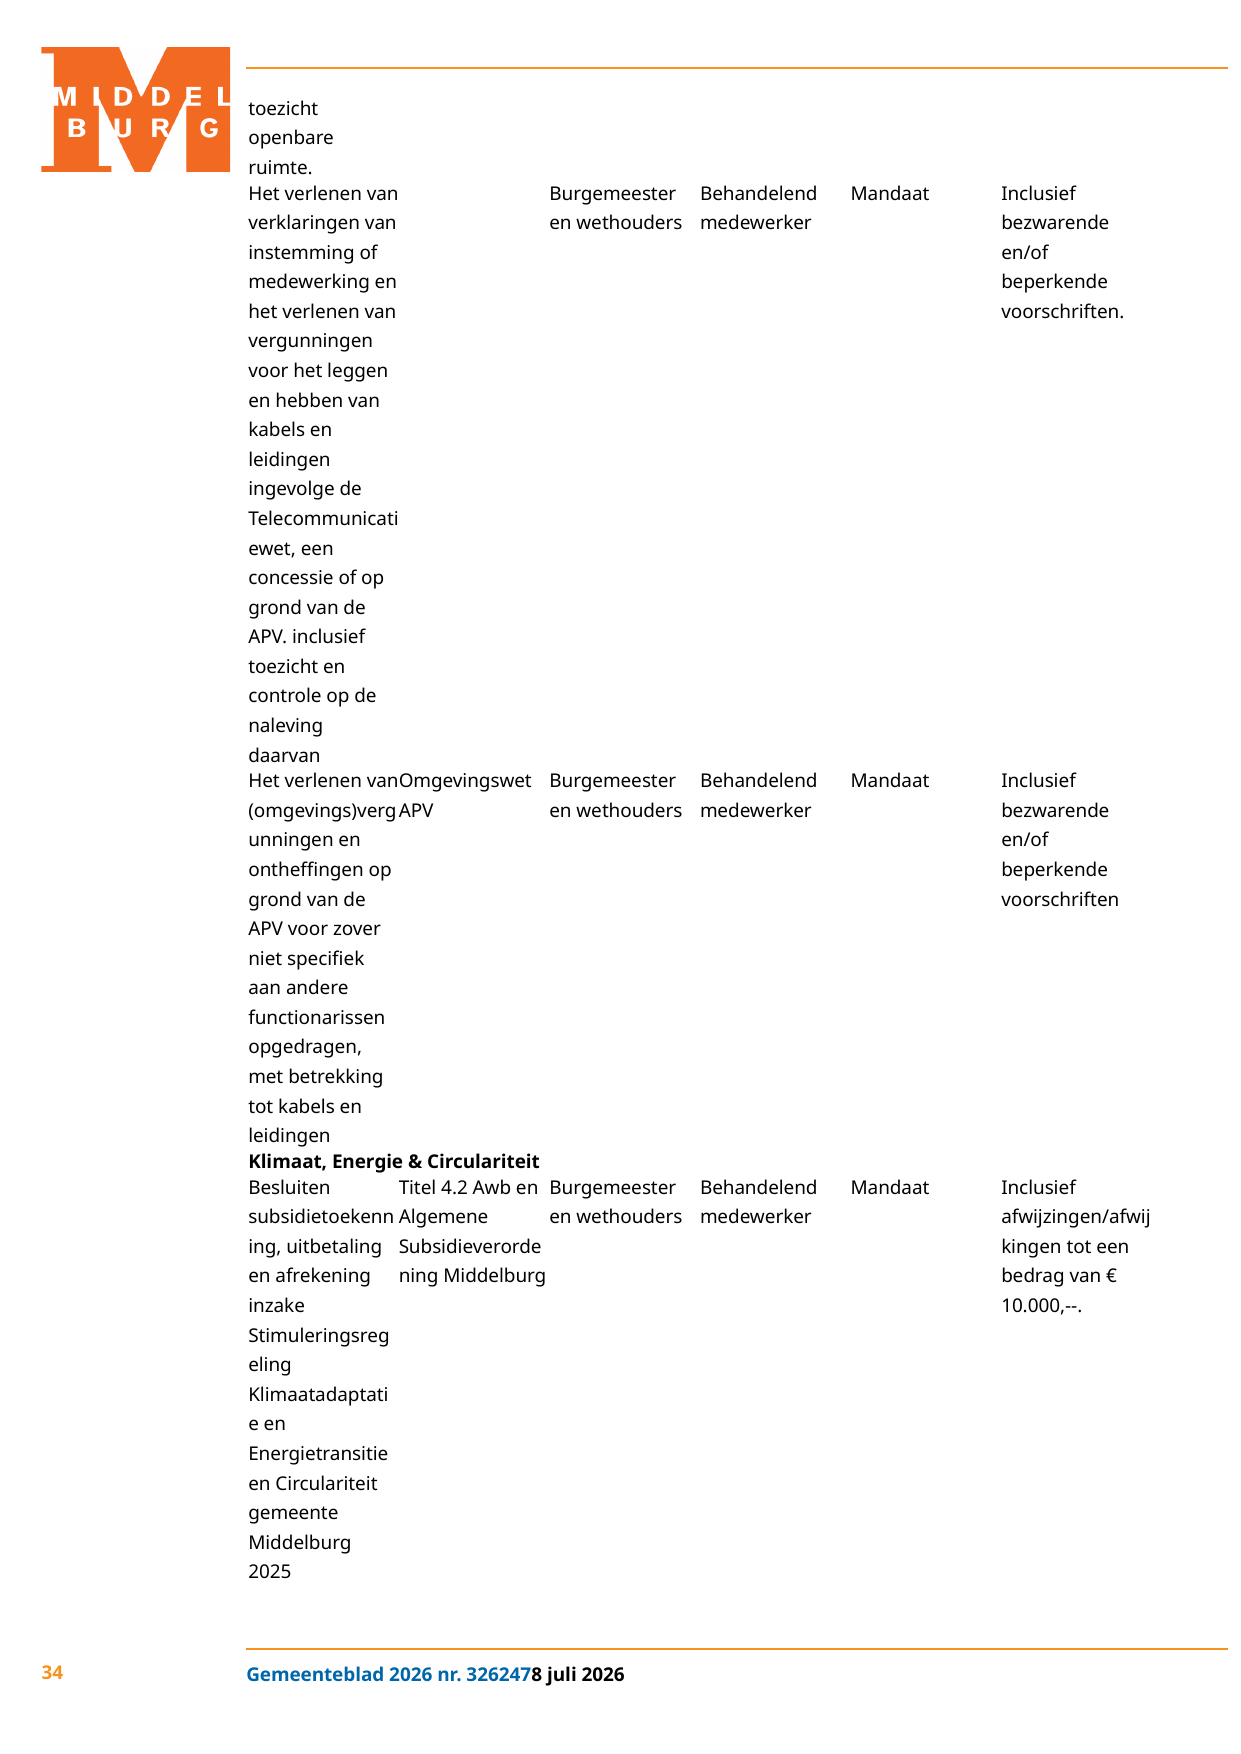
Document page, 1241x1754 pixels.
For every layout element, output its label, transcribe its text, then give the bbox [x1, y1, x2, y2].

table_cell Burgemeester en wethouders [549, 768, 700, 1148]
table_cell [700, 95, 850, 180]
table_cell [1001, 95, 1152, 180]
table_cell Klimaat, Energie & Circulariteit [248, 1148, 1152, 1174]
table_cell Het verlenen van (omgevings)vergunningen en ontheffingen op grond van de APV voor zover niet specifiek aan andere functionarissen opgedragen, met betrekking tot kabels en leidingen [248, 768, 398, 1148]
table_cell toezicht openbare ruimte. [248, 95, 398, 180]
table_cell Behandelend medewerker [700, 1174, 850, 1584]
table_cell Burgemeester en wethouders [549, 180, 700, 767]
table_cell Mandaat [850, 1174, 1001, 1584]
picture [41, 47, 231, 172]
table_cell [549, 95, 700, 180]
table_cell [399, 180, 549, 767]
table_cell Inclusief afwijzingen/afwijkingen tot een bedrag van € 10.000,--. [1001, 1174, 1152, 1584]
table_cell Inclusief bezwarende en/of beperkende voorschriften [1001, 768, 1152, 1148]
table_cell [850, 95, 1001, 180]
table_cell Burgemeester en wethouders [549, 1174, 700, 1584]
table_cell Besluiten subsidietoekenning, uitbetaling en afrekening inzake Stimuleringsregeling Klimaatadaptatie en Energietransitie en Circulariteit gemeente Middelburg 2025 [248, 1174, 398, 1584]
table_cell Het verlenen van verklaringen van instemming of medewerking en het verlenen van vergunningen voor het leggen en hebben van kabels en leidingen ingevolge de Telecommunicatiewet, een concessie of op grond van de APV. inclusief toezicht en controle op de naleving daarvan [248, 180, 398, 767]
table_cell Mandaat [850, 180, 1001, 767]
table_cell [399, 95, 549, 180]
table_cell Omgevingswet APV [399, 768, 549, 1148]
table_cell Behandelend medewerker [700, 180, 850, 767]
table_cell Mandaat [850, 768, 1001, 1148]
table_cell Titel 4.2 Awb en Algemene Subsidieverordening Middelburg [399, 1174, 549, 1584]
table_cell Inclusief bezwarende en/of beperkende voorschriften. [1001, 180, 1152, 767]
table_cell Behandelend medewerker [700, 768, 850, 1148]
